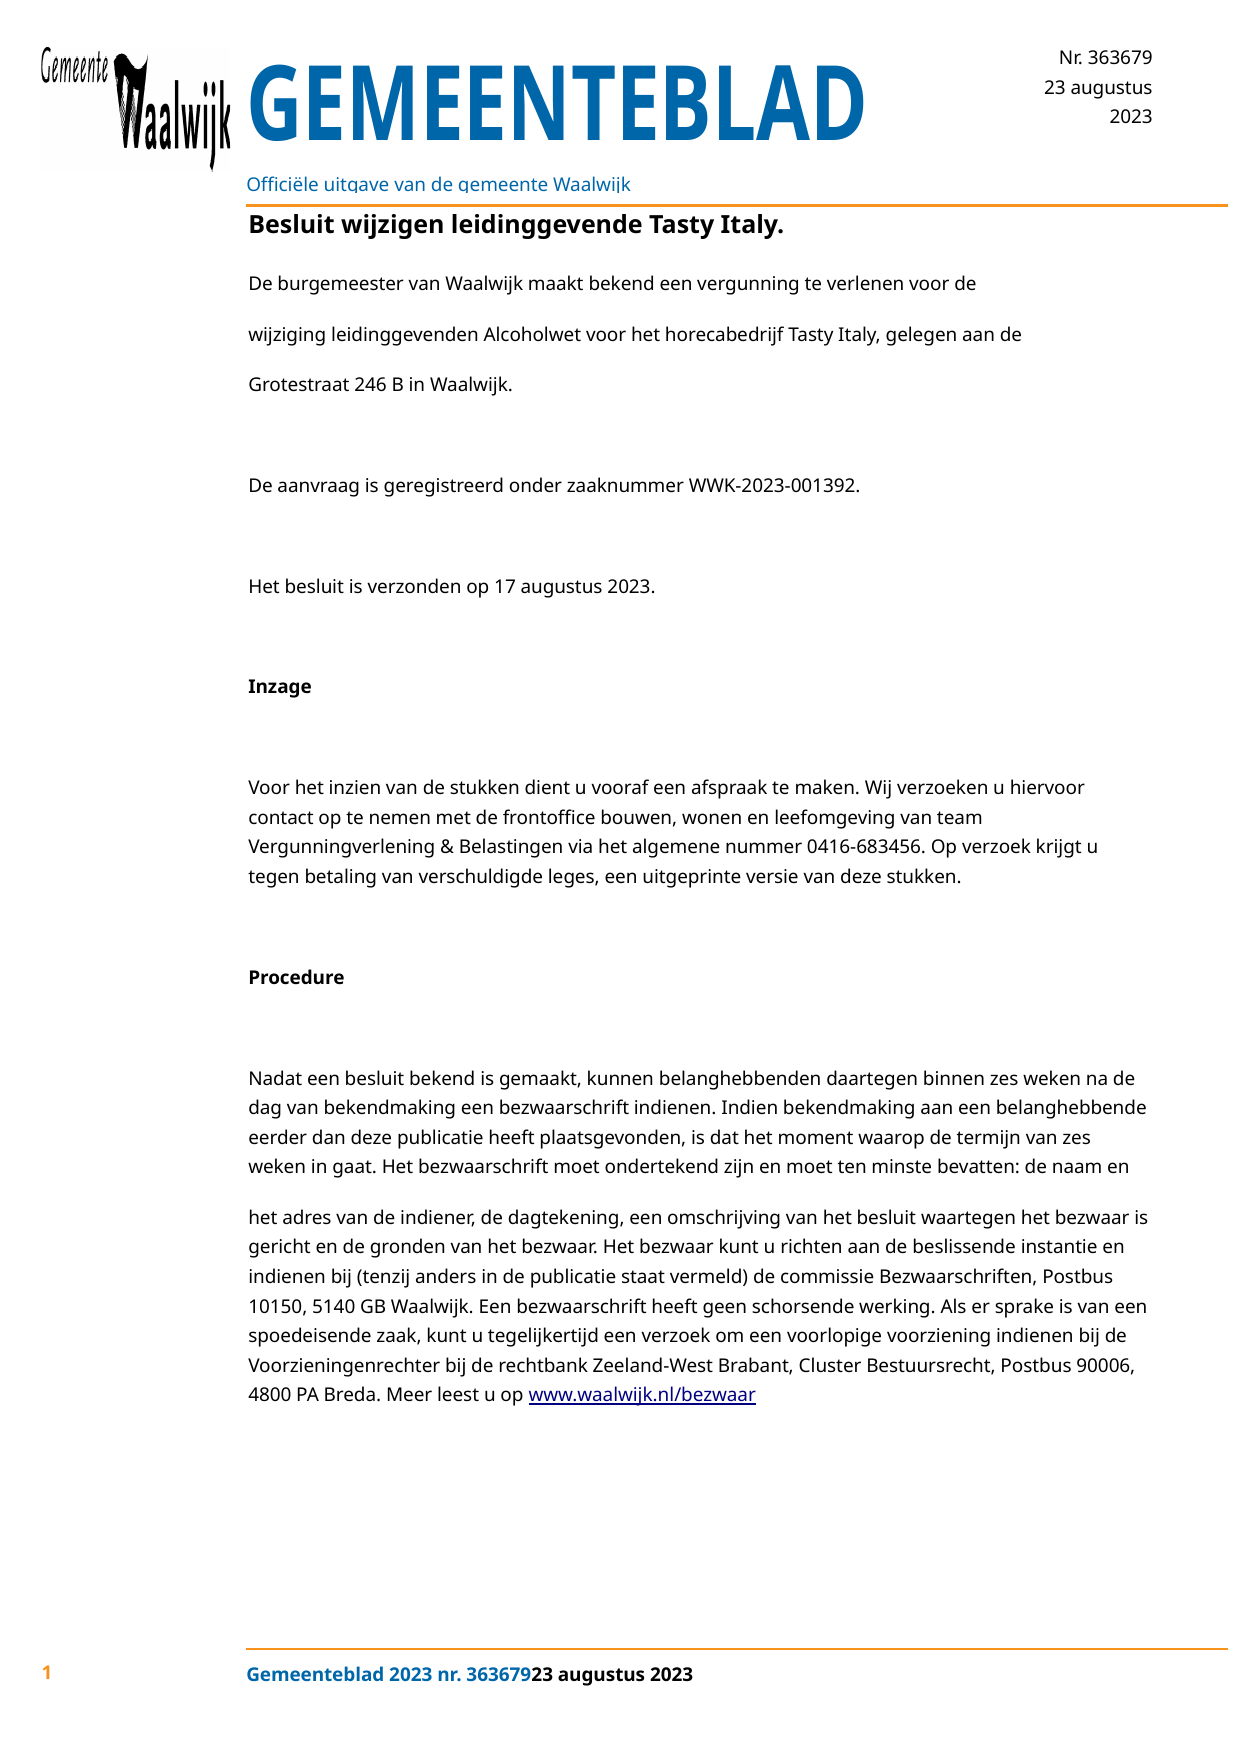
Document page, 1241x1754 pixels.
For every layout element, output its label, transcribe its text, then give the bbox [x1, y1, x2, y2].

text Nadat een besluit bekend is gemaakt, kunnen belanghebbenden daartegen binnen zes weken na de dag van bekendmaking een bezwaarschrift indienen. Indien bekendmaking aan een belanghebbende eerder dan deze publicatie heeft plaatsgevonden, is dat het moment waarop de termijn van zes weken in gaat. Het bezwaarschrift moet ondertekend zijn en moet ten minste bevatten: de naam en [248, 1065, 1152, 1179]
picture [41, 47, 231, 172]
text wijziging leidinggevenden Alcoholwet voor het horecabedrijf Tasty Italy, gelegen aan de [248, 321, 1152, 346]
text De burgemeester van Waalwijk maakt bekend een vergunning te verlenen voor de [248, 270, 1152, 296]
text Het besluit is verzonden op 17 augustus 2023. [248, 573, 1152, 598]
text Grotestraat 246 B in Waalwijk. [248, 371, 1152, 397]
text Voor het inzien van de stukken dient u vooraf een afspraak te maken. Wij verzoeken u hiervoor contact op te nemen met de frontoffice bouwen, wonen en leefomgeving van team Vergunningverlening & Belastingen via het algemene nummer 0416-683456. Op verzoek krijgt u tegen betaling van verschuldigde leges, een uitgeprinte versie van deze stukken. [248, 774, 1152, 889]
text Procedure [248, 964, 1152, 990]
text Inzage [248, 674, 1152, 699]
text De aanvraag is geregistreerd onder zaaknummer WWK-2023-001392. [248, 472, 1152, 498]
text Besluit wijzigen leidinggevende Tasty Italy. [248, 207, 1152, 241]
text het adres van de indiener, de dagtekening, een omschrijving van het besluit waartegen het bezwaar is gericht en de gronden van het bezwaar. Het bezwaar kunt u richten aan de beslissende instantie en indienen bij (tenzij anders in de publicatie staat vermeld) de commissie Bezwaarschriften, Postbus 10150, 5140 GB Waalwijk. Een bezwaarschrift heeft geen schorsende werking. Als er sprake is van een spoedeisende zaak, kunt u tegelijkertijd een verzoek om een voorlopige voorziening indienen bij de Voorzieningenrechter bij de rechtbank Zeeland-West Brabant, Cluster Bestuursrecht, Postbus 90006, 4800 PA Breda. Meer leest u op www.waalwijk.nl/bezwaar [248, 1204, 1152, 1407]
